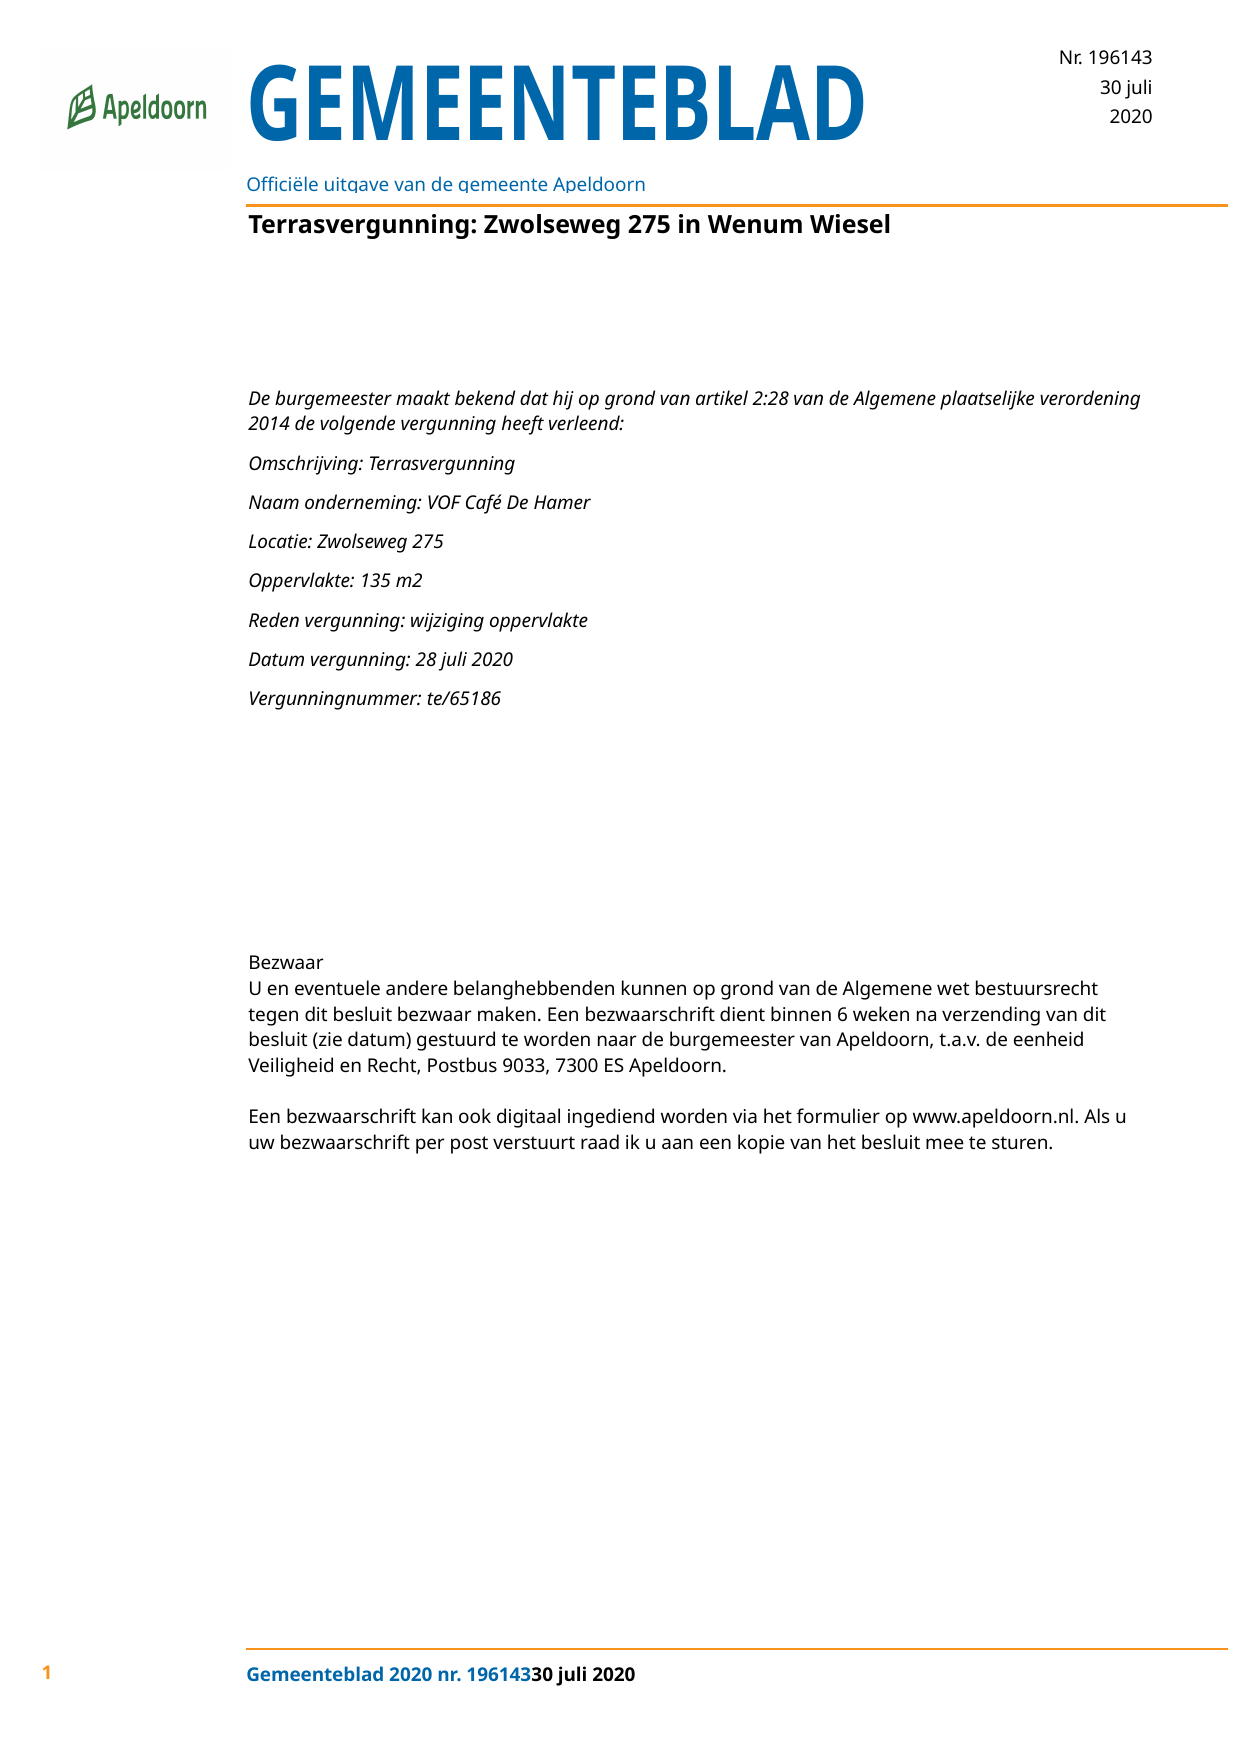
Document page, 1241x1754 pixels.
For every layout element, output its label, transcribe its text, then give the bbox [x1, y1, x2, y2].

text Naam onderneming: VOF Café De Hamer [248, 489, 1152, 515]
text Locatie: Zwolseweg 275 [248, 528, 1152, 554]
picture [41, 47, 231, 172]
text U en eventuele andere belanghebbenden kunnen op grond van de Algemene wet bestuursrecht tegen dit besluit bezwaar maken. Een bezwaarschrift dient binnen 6 weken na verzending van dit besluit (zie datum) gestuurd te worden naar de burgemeester van Apeldoorn, t.a.v. de eenheid Veiligheid en Recht, Postbus 9033, 7300 ES Apeldoorn. [248, 975, 1152, 1078]
text Vergunningnummer: te/65186 [248, 685, 1152, 711]
text Terrasvergunning: Zwolseweg 275 in Wenum Wiesel [248, 207, 1152, 241]
text Oppervlakte: 135 m2 [248, 567, 1152, 593]
text Datum vergunning: 28 juli 2020 [248, 646, 1152, 672]
text Omschrijving: Terrasvergunning [248, 450, 1152, 475]
text Bezwaar [248, 949, 1152, 975]
text Een bezwaarschrift kan ook digitaal ingediend worden via het formulier op www.apeldoorn.nl. Als u uw bezwaarschrift per post verstuurt raad ik u aan een kopie van het besluit mee te sturen. [248, 1104, 1152, 1155]
text De burgemeester maakt bekend dat hij op grond van artikel 2:28 van de Algemene plaatselijke verordening 2014 de volgende vergunning heeft verleend: [248, 385, 1152, 436]
text Reden vergunning: wijziging oppervlakte [248, 607, 1152, 632]
